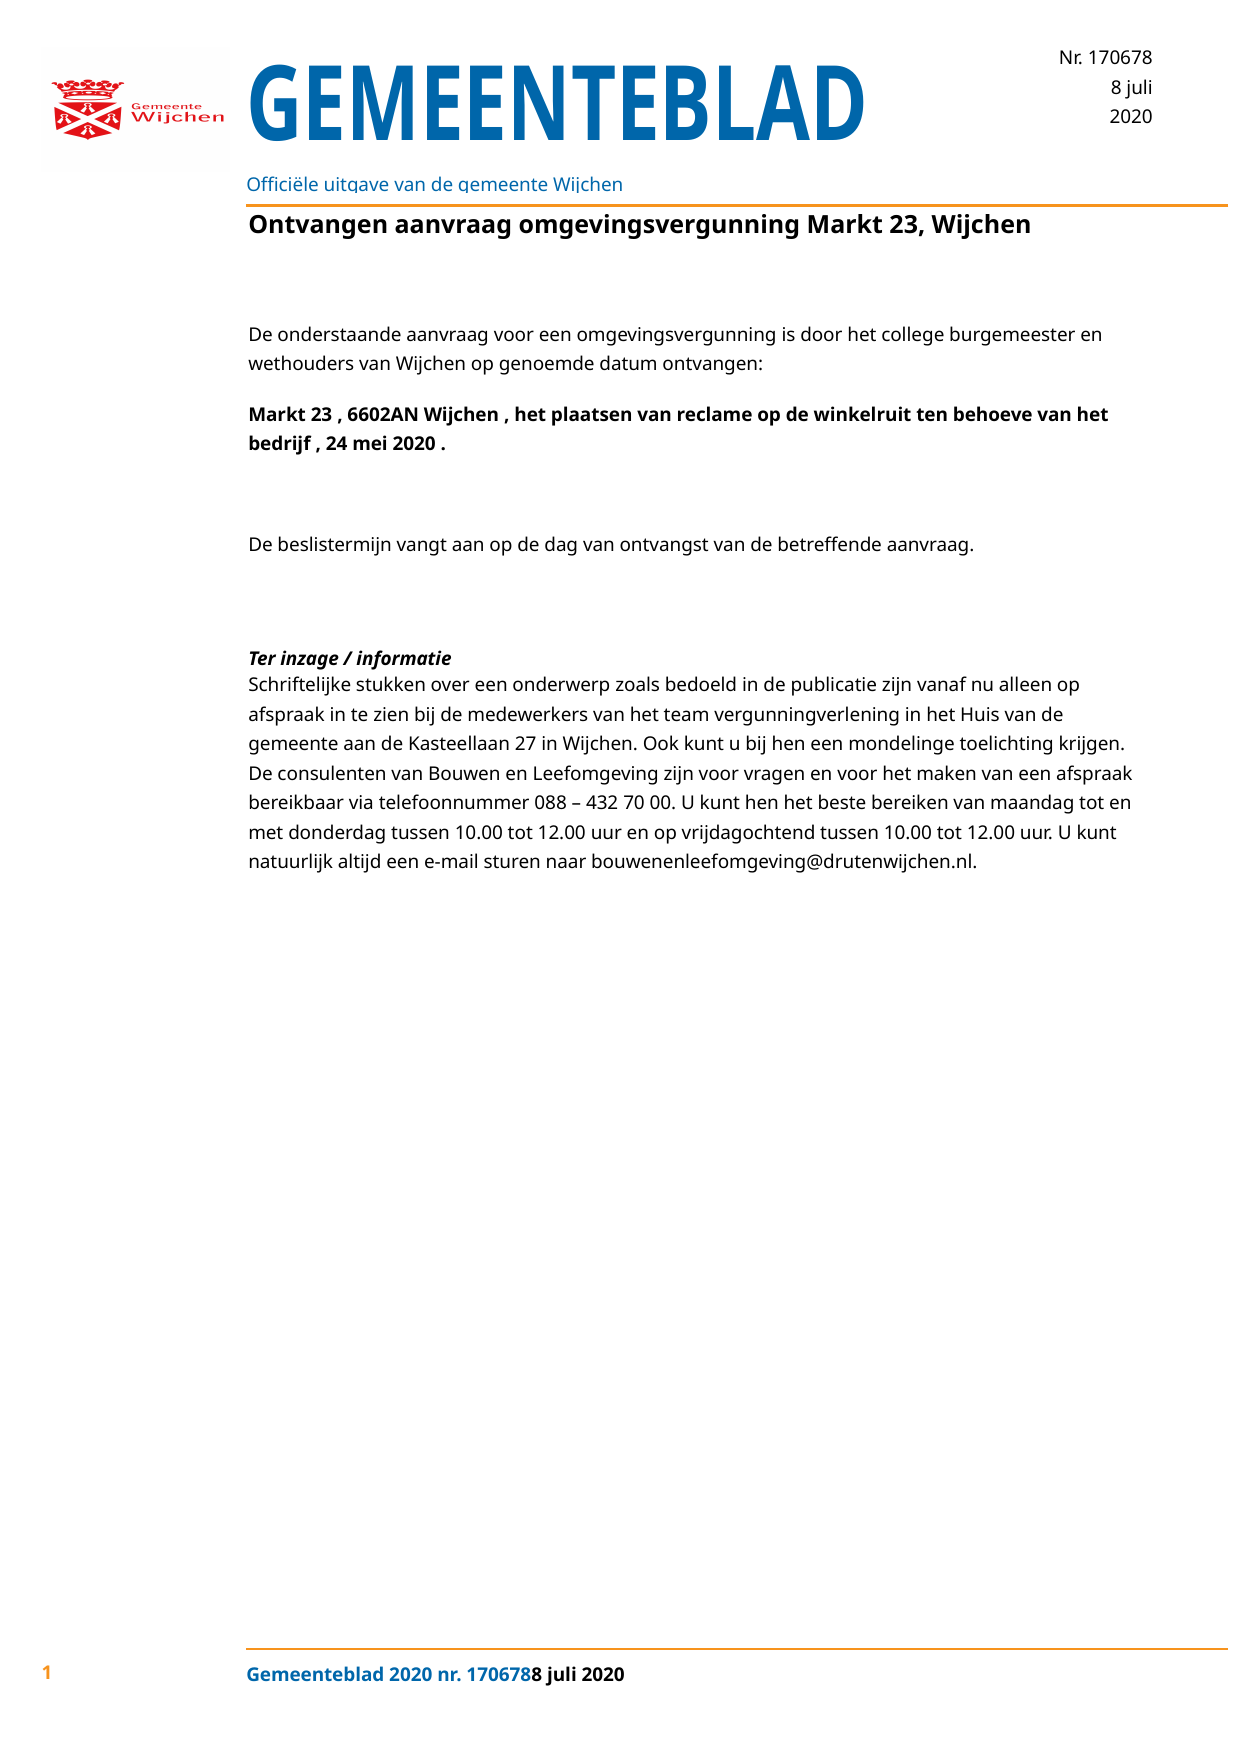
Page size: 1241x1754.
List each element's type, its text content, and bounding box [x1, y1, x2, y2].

text De beslistermijn vangt aan op de dag van ontvangst van de betreffende aanvraag. [248, 531, 1152, 557]
text Schriftelijke stukken over een onderwerp zoals bedoeld in de publicatie zijn vanaf nu alleen op afspraak in te zien bij de medewerkers van het team vergunningverlening in het Huis van de gemeente aan de Kasteellaan 27 in Wijchen. Ook kunt u bij hen een mondelinge toelichting krijgen. De consulenten van Bouwen en Leefomgeving zijn voor vragen en voor het maken van een afspraak bereikbaar via telefoonnummer 088 – 432 70 00. U kunt hen het beste bereiken van maandag tot en met donderdag tussen 10.00 tot 12.00 uur en op vrijdagochtend tussen 10.00 tot 12.00 uur. U kunt natuurlijk altijd een e-mail sturen naar bouwenenleefomgeving@drutenwijchen.nl. [248, 671, 1152, 874]
text De onderstaande aanvraag voor een omgevingsvergunning is door het college burgemeester en wethouders van Wijchen op genoemde datum ontvangen: [248, 321, 1152, 376]
text Ter inzage / informatie [248, 646, 1152, 671]
picture [41, 47, 231, 172]
text Ontvangen aanvraag omgevingsvergunning Markt 23, Wijchen [248, 207, 1152, 241]
text Markt 23 , 6602AN Wijchen , het plaatsen van reclame op de winkelruit ten behoeve van het bedrijf , 24 mei 2020 . [248, 401, 1152, 456]
